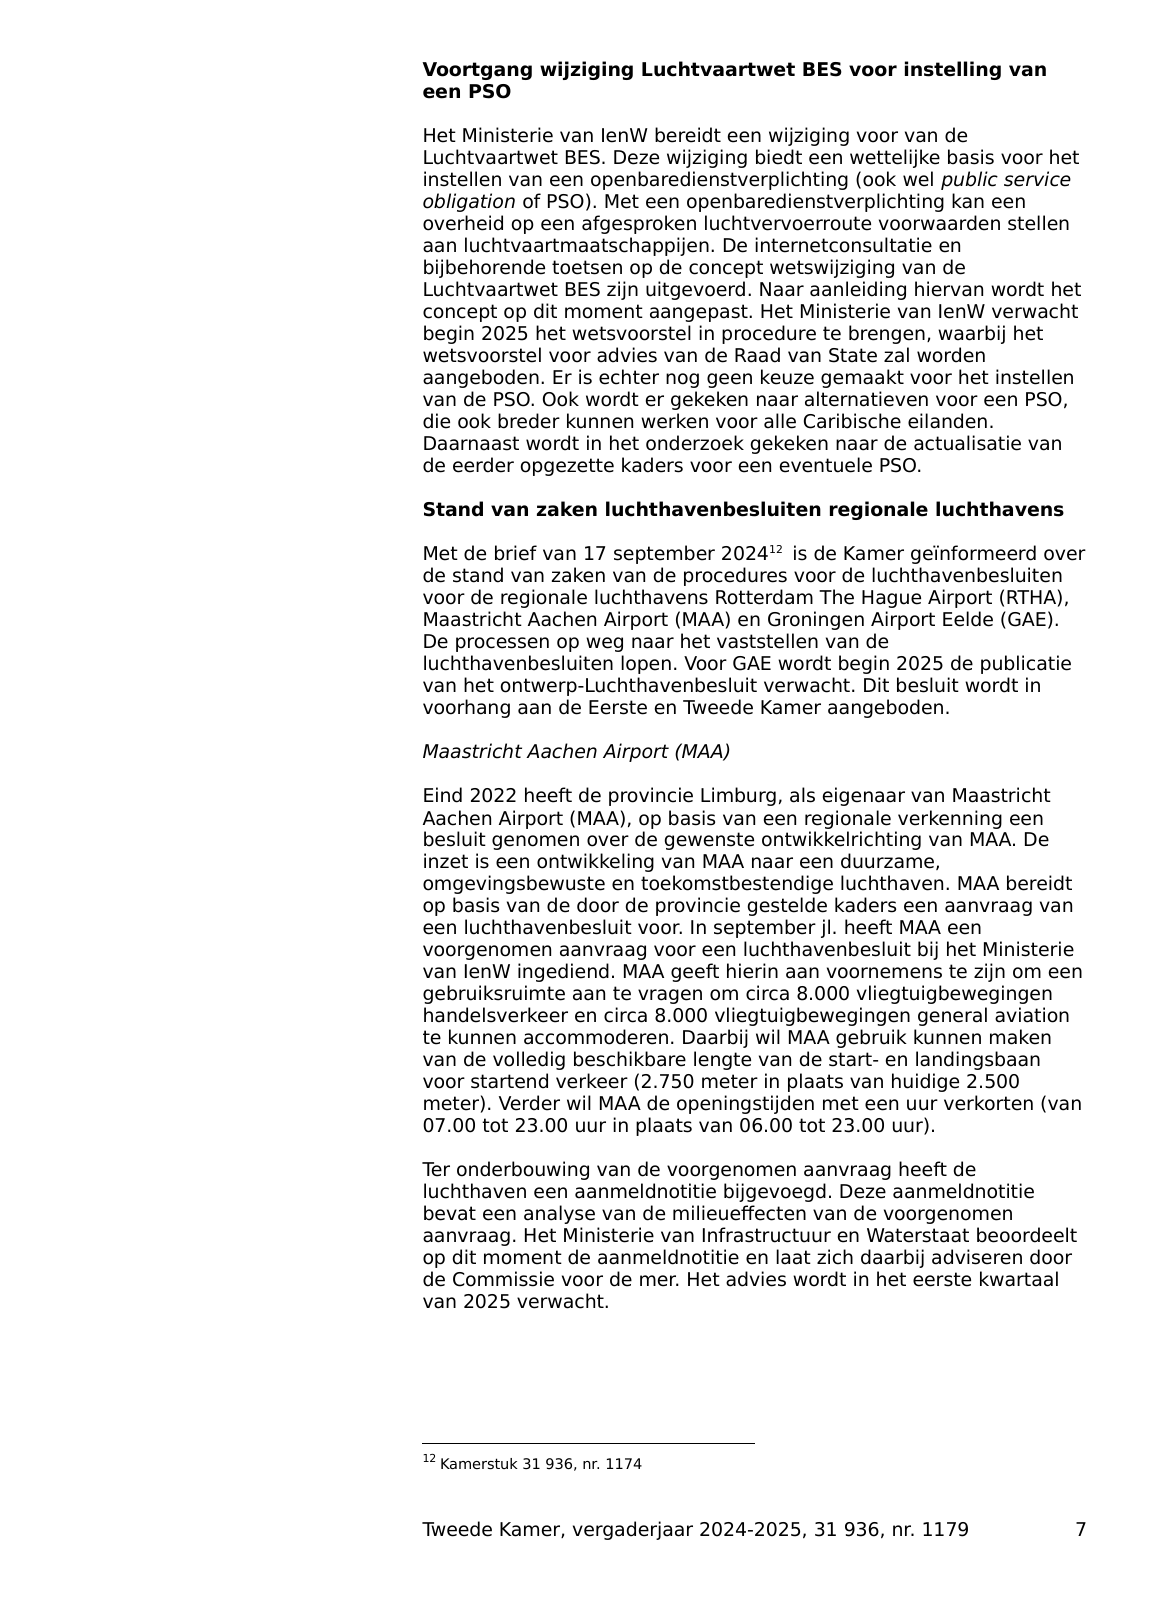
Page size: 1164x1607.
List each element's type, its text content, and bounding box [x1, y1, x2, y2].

subtitle Stand van zaken luchthavenbesluiten regionale luchthavens [422, 499, 1087, 521]
text Ter onderbouwing van de voorgenomen aanvraag heeft de luchthaven een aanmeldnotitie bijgevoegd. Deze aanmeldnotitie bevat een analyse van de milieueffecten van de voorgenomen aanvraag. Het Ministerie van Infrastructuur en Waterstaat beoordeelt op dit moment de aanmeldnotitie en laat zich daarbij adviseren door de Commissie voor de mer. Het advies wordt in het eerste kwartaal van 2025 verwacht. [422, 1159, 1087, 1313]
text Kamerstuk 31 936, nr. 1174 [422, 1452, 1087, 1474]
text Het Ministerie van IenW bereidt een wijziging voor van de Luchtvaartwet BES. Deze wijziging biedt een wettelijke basis voor het instellen van een openbaredienstverplichting (ook wel public service obligation of PSO). Met een openbaredienstverplichting kan een overheid op een afgesproken luchtvervoerroute voorwaarden stellen aan luchtvaartmaatschappijen. De internetconsultatie en bijbehorende toetsen op de concept wetswijziging van de Luchtvaartwet BES zijn uitgevoerd. Naar aanleiding hiervan wordt het concept op dit moment aangepast. Het Ministerie van IenW verwacht begin 2025 het wetsvoorstel in procedure te brengen, waarbij het wetsvoorstel voor advies van de Raad van State zal worden aangeboden. Er is echter nog geen keuze gemaakt voor het instellen van de PSO. Ook wordt er gekeken naar alternatieven voor een PSO, die ook breder kunnen werken voor alle Caribische eilanden. Daarnaast wordt in het onderzoek gekeken naar de actualisatie van de eerder opgezette kaders voor een eventuele PSO. [422, 125, 1087, 477]
subtitle Voortgang wijziging Luchtvaartwet BES voor instelling van een PSO [422, 59, 1087, 103]
text Eind 2022 heeft de provincie Limburg, als eigenaar van Maastricht Aachen Airport (MAA), op basis van een regionale verkenning een besluit genomen over de gewenste ontwikkelrichting van MAA. De inzet is een ontwikkeling van MAA naar een duurzame, omgevingsbewuste en toekomstbestendige luchthaven. MAA bereidt op basis van de door de provincie gestelde kaders een aanvraag van een luchthavenbesluit voor. In september jl. heeft MAA een voorgenomen aanvraag voor een luchthavenbesluit bij het Ministerie van IenW ingediend. MAA geeft hierin aan voornemens te zijn om een gebruiksruimte aan te vragen om circa 8.000 vliegtuigbewegingen handelsverkeer en circa 8.000 vliegtuigbewegingen general aviation te kunnen accommoderen. Daarbij wil MAA gebruik kunnen maken van de volledig beschikbare lengte van de start- en landingsbaan voor startend verkeer (2.750 meter in plaats van huidige 2.500 meter). Verder wil MAA de openingstijden met een uur verkorten (van 07.00 tot 23.00 uur in plaats van 06.00 tot 23.00 uur). [422, 785, 1087, 1137]
subtitle Maastricht Aachen Airport (MAA) [422, 741, 1087, 763]
text Met de brief van 17 september 2024 is de Kamer geïnformeerd over de stand van zaken van de procedures voor de luchthavenbesluiten voor de regionale luchthavens Rotterdam The Hague Airport (RTHA), Maastricht Aachen Airport (MAA) en Groningen Airport Eelde (GAE). De processen op weg naar het vaststellen van de luchthavenbesluiten lopen. Voor GAE wordt begin 2025 de publicatie van het ontwerp-Luchthavenbesluit verwacht. Dit besluit wordt in voorhang aan de Eerste en Tweede Kamer aangeboden. [422, 543, 1087, 719]
